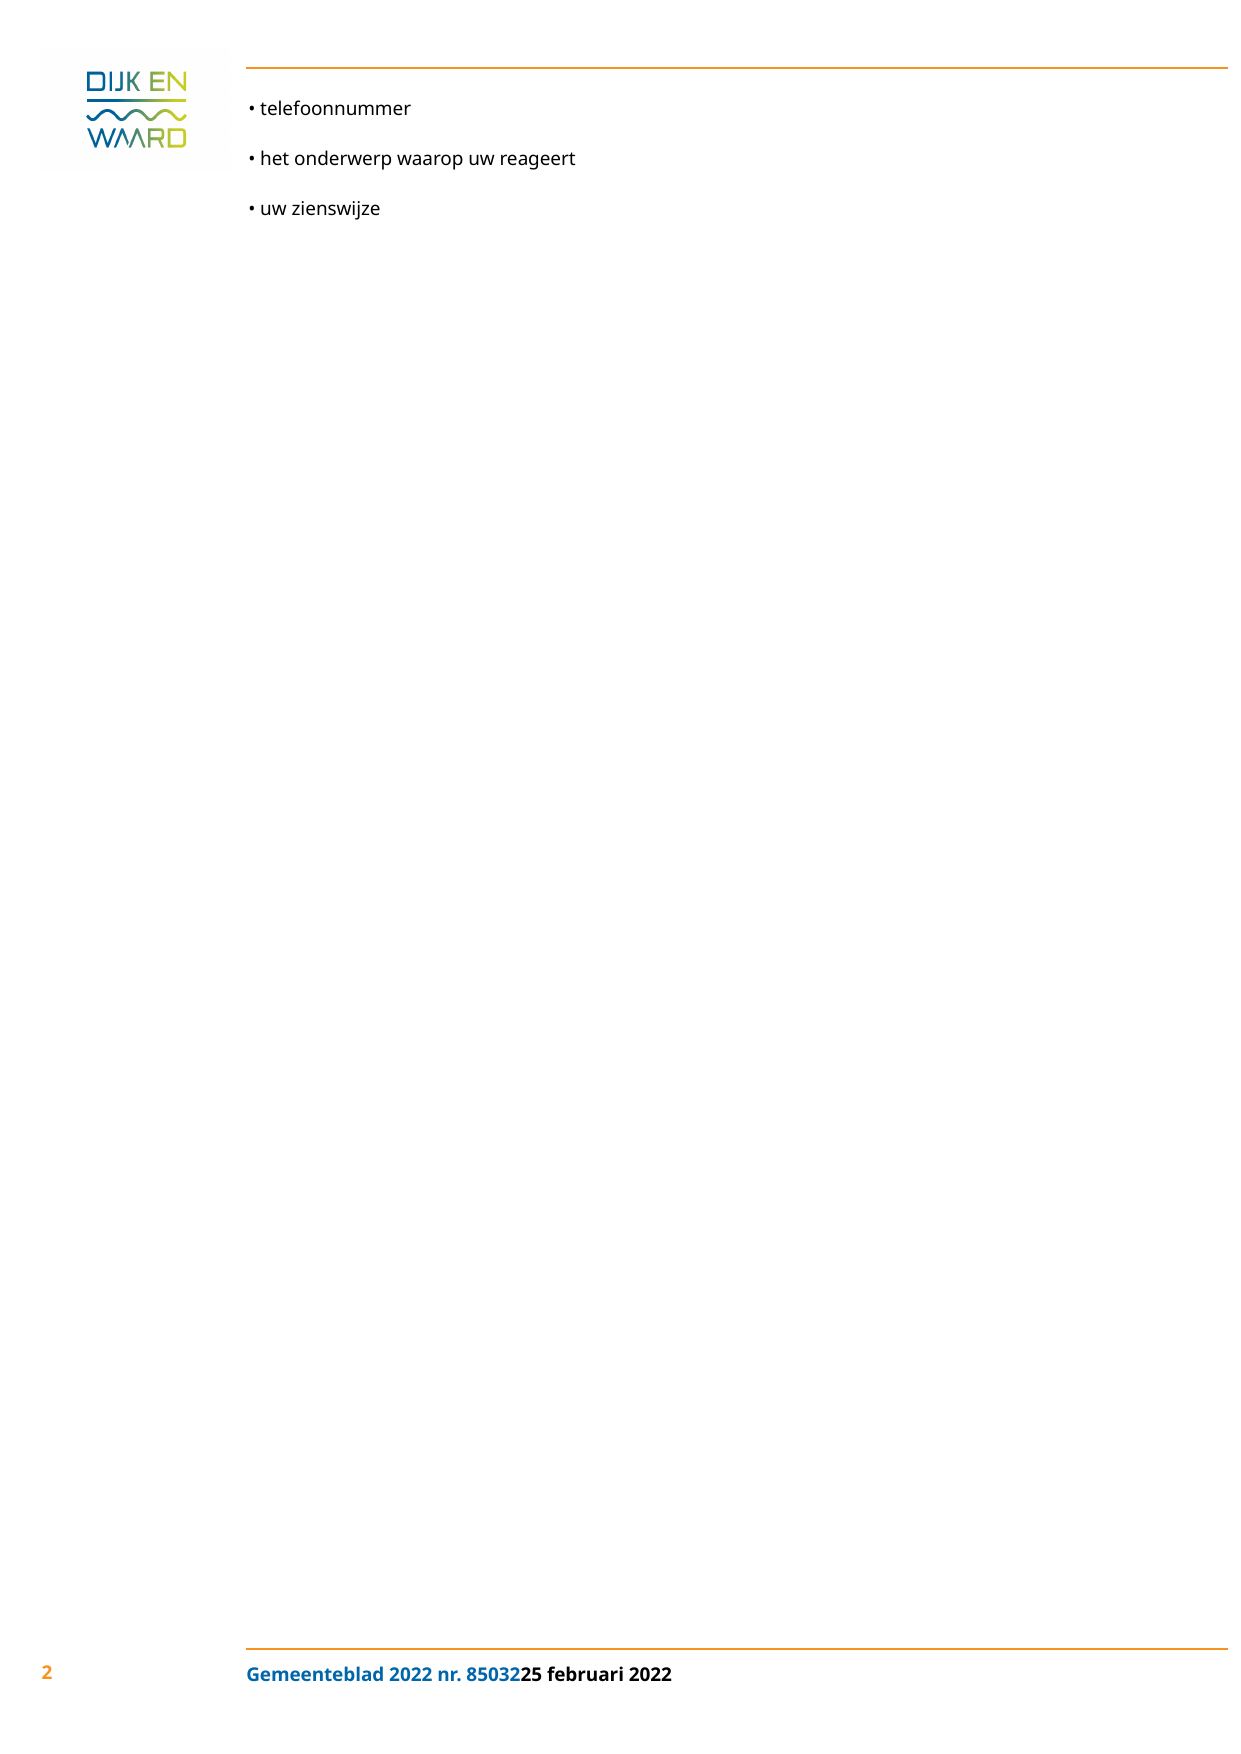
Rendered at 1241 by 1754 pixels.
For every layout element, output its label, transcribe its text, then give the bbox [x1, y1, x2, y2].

text • telefoonnummer [248, 95, 1152, 121]
picture [41, 47, 231, 172]
text • uw zienswijze [248, 196, 1152, 221]
text • het onderwerp waarop uw reageert [248, 145, 1152, 171]
